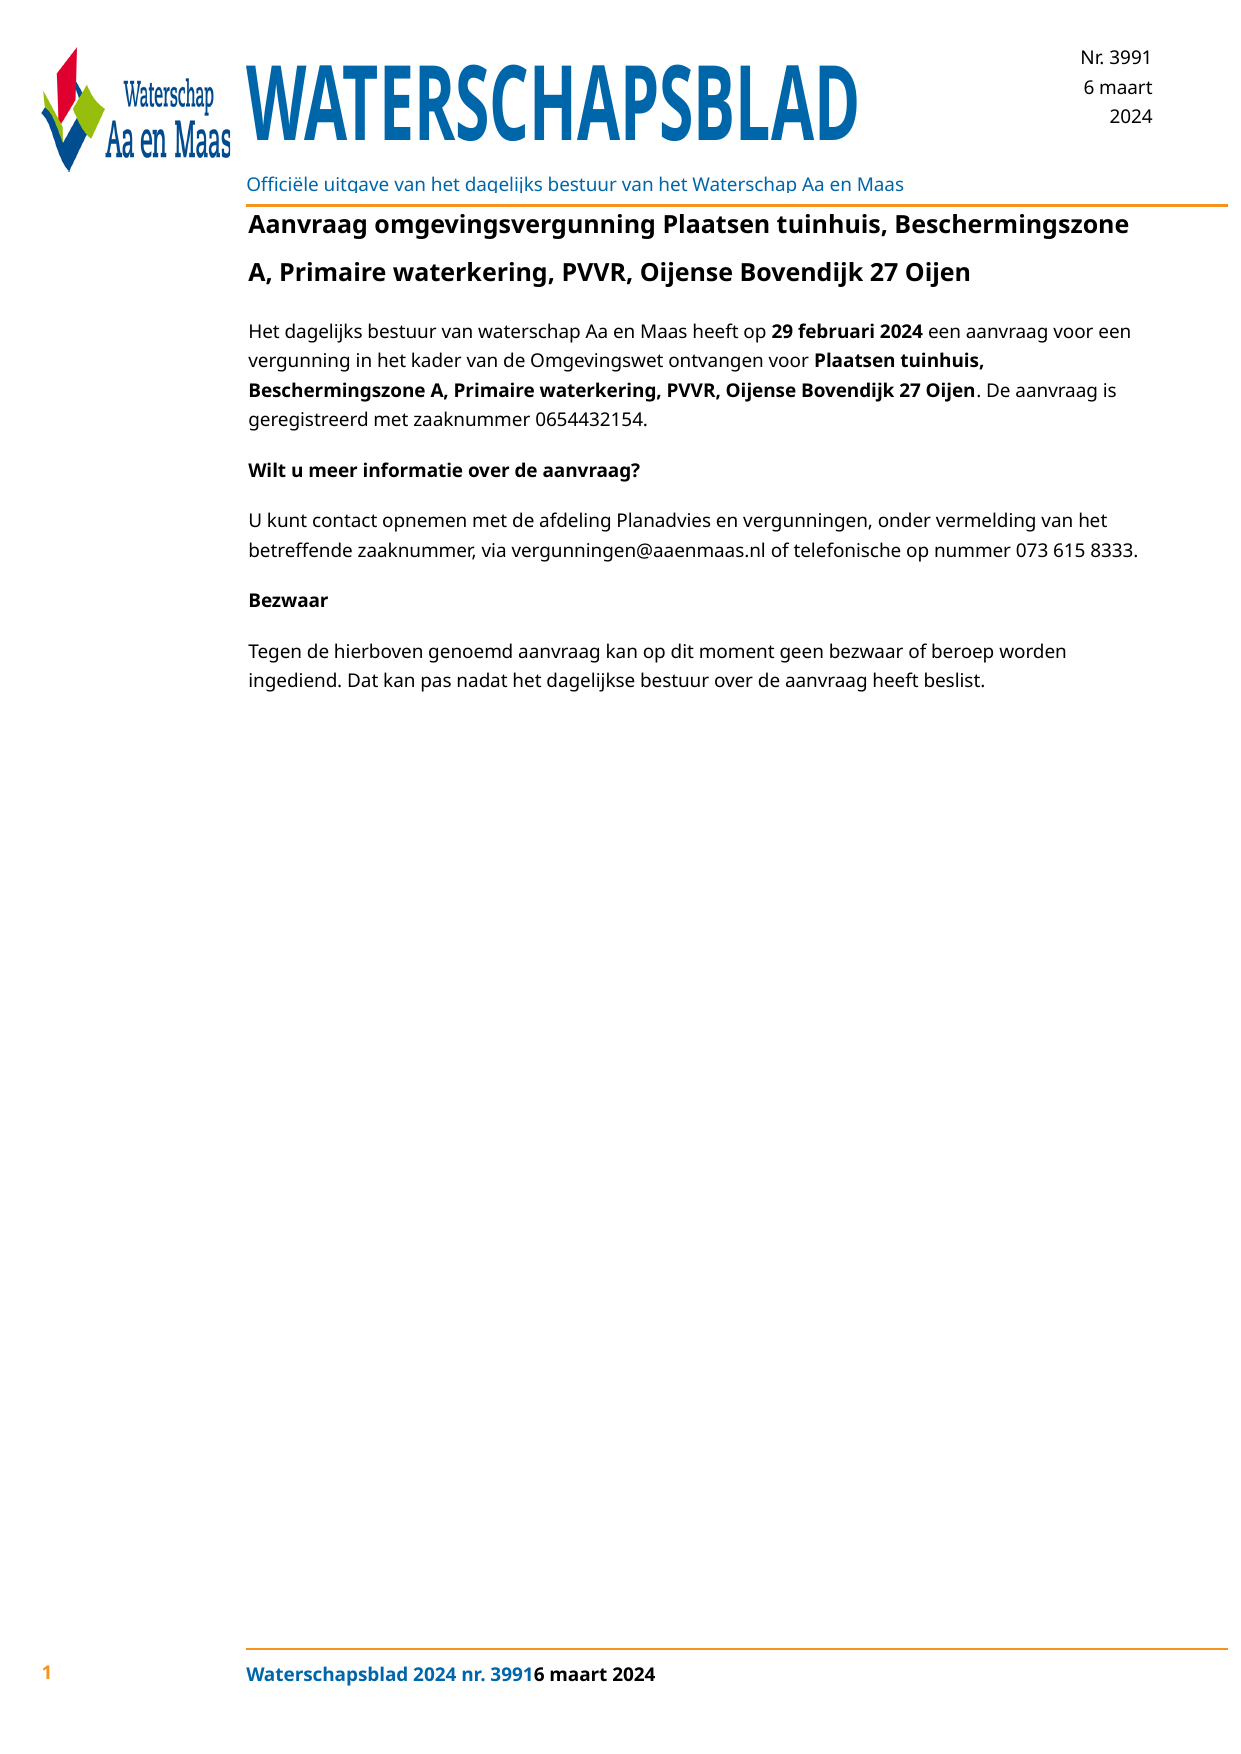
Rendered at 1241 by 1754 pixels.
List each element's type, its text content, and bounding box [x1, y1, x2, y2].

text U kunt contact opnemen met de afdeling Planadvies en vergunningen, onder vermelding van het betreffende zaaknummer, via vergunningen@aaenmaas.nl of telefonische op nummer 073 615 8333. [248, 507, 1152, 563]
picture [41, 47, 231, 172]
text Wilt u meer informatie over de aanvraag? [248, 457, 1152, 483]
text Aanvraag omgevingsvergunning Plaatsen tuinhuis, Beschermingszone A, Primaire waterkering, PVVR, Oijense Bovendijk 27 Oijen [248, 207, 1152, 288]
text Tegen de hierboven genoemd aanvraag kan op dit moment geen bezwaar of beroep worden ingediend. Dat kan pas nadat het dagelijkse bestuur over de aanvraag heeft beslist. [248, 638, 1152, 693]
text Bezwaar [248, 587, 1152, 613]
text Het dagelijks bestuur van waterschap Aa en Maas heeft op 29 februari 2024 een aanvraag voor een vergunning in het kader van de Omgevingswet ontvangen voor Plaatsen tuinhuis, Beschermingszone A, Primaire waterkering, PVVR, Oijense Bovendijk 27 Oijen. De aanvraag is geregistreerd met zaaknummer 0654432154. [248, 318, 1152, 432]
